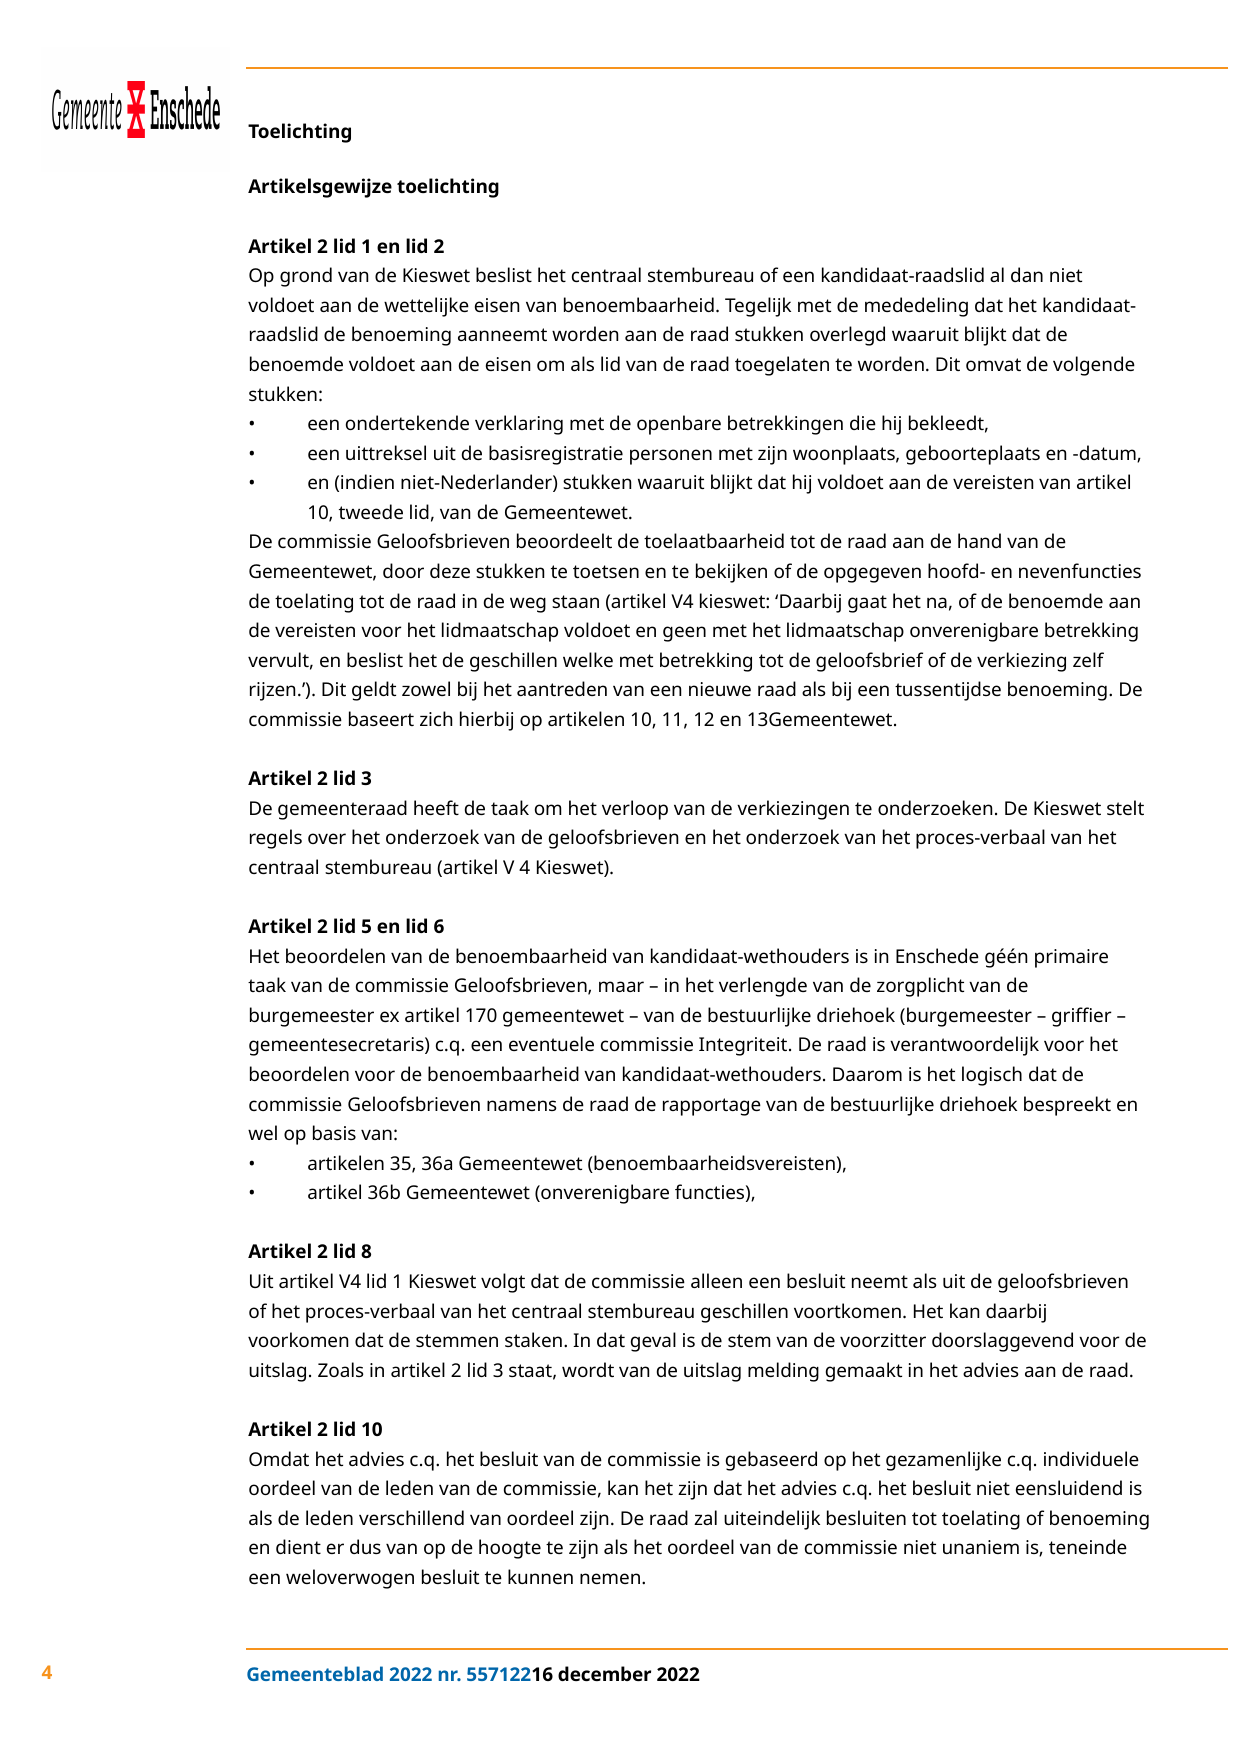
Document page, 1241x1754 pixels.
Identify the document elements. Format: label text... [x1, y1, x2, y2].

text Artikel 2 lid 3 [248, 765, 1152, 791]
text Omdat het advies c.q. het besluit van de commissie is gebaseerd op het gezamenlijke c.q. individuele oordeel van de leden van de commissie, kan het zijn dat het advies c.q. het besluit niet eensluidend is als de leden verschillend van oordeel zijn. De raad zal uiteindelijk besluiten tot toelating of benoeming en dient er dus van op de hoogte te zijn als het oordeel van de commissie niet unaniem is, teneinde een weloverwogen besluit te kunnen nemen. [248, 1446, 1152, 1590]
list artikelen 35, 36a Gemeentewet (benoembaarheidsvereisten), [248, 1150, 1152, 1176]
text Artikelsgewijze toelichting [248, 174, 1152, 199]
list artikel 36b Gemeentewet (onverenigbare functies), [248, 1179, 1152, 1205]
text Op grond van de Kieswet beslist het centraal stembureau of een kandidaat-raadslid al dan niet voldoet aan de wettelijke eisen van benoembaarheid. Tegelijk met de mededeling dat het kandidaat-raadslid de benoeming aanneemt worden aan de raad stukken overlegd waaruit blijkt dat de benoemde voldoet aan de eisen om als lid van de raad toegelaten te worden. Dit omvat de volgende stukken: [248, 262, 1152, 407]
picture [41, 47, 231, 172]
text De commissie Geloofsbrieven beoordeelt de toelaatbaarheid tot de raad aan de hand van de Gemeentewet, door deze stukken te toetsen en te bekijken of de opgegeven hoofd- en nevenfuncties de toelating tot de raad in de weg staan (artikel V4 kieswet: ‘Daarbij gaat het na, of de benoemde aan de vereisten voor het lidmaatschap voldoet en geen met het lidmaatschap onverenigbare betrekking vervult, en beslist het de geschillen welke met betrekking tot de geloofsbrief of de verkiezing zelf rijzen.’). Dit geldt zowel bij het aantreden van een nieuwe raad als bij een tussentijdse benoeming. De commissie baseert zich hierbij op artikelen 10, 11, 12 en 13Gemeentewet. [248, 529, 1152, 732]
text Het beoordelen van de benoembaarheid van kandidaat-wethouders is in Enschede géén primaire taak van de commissie Geloofsbrieven, maar – in het verlengde van de zorgplicht van de burgemeester ex artikel 170 gemeentewet – van de bestuurlijke driehoek (burgemeester – griffier – gemeentesecretaris) c.q. een eventuele commissie Integriteit. De raad is verantwoordelijk voor het beoordelen voor de benoembaarheid van kandidaat-wethouders. Daarom is het logisch dat de commissie Geloofsbrieven namens de raad de rapportage van de bestuurlijke driehoek bespreekt en wel op basis van: [248, 943, 1152, 1146]
list een ondertekende verklaring met de openbare betrekkingen die hij bekleedt, [248, 410, 1152, 436]
text Artikel 2 lid 5 en lid 6 [248, 913, 1152, 939]
text Artikel 2 lid 1 en lid 2 [248, 233, 1152, 259]
text Uit artikel V4 lid 1 Kieswet volgt dat de commissie alleen een besluit neemt als uit de geloofsbrieven of het proces-verbaal van het centraal stembureau geschillen voortkomen. Het kan daarbij voorkomen dat de stemmen staken. In dat geval is de stem van de voorzitter doorslaggevend voor de uitslag. Zoals in artikel 2 lid 3 staat, wordt van de uitslag melding gemaakt in het advies aan de raad. [248, 1268, 1152, 1383]
text Artikel 2 lid 10 [248, 1416, 1152, 1442]
list een uittreksel uit de basisregistratie personen met zijn woonplaats, geboorteplaats en -datum, [248, 440, 1152, 466]
text Artikel 2 lid 8 [248, 1239, 1152, 1264]
text De gemeenteraad heeft de taak om het verloop van de verkiezingen te onderzoeken. De Kieswet stelt regels over het onderzoek van de geloofsbrieven en het onderzoek van het proces-verbaal van het centraal stembureau (artikel V 4 Kieswet). [248, 795, 1152, 880]
list en (indien niet-Nederlander) stukken waaruit blijkt dat hij voldoet aan de vereisten van artikel 10, tweede lid, van de Gemeentewet. [248, 469, 1152, 525]
text Toelichting [248, 116, 1152, 144]
